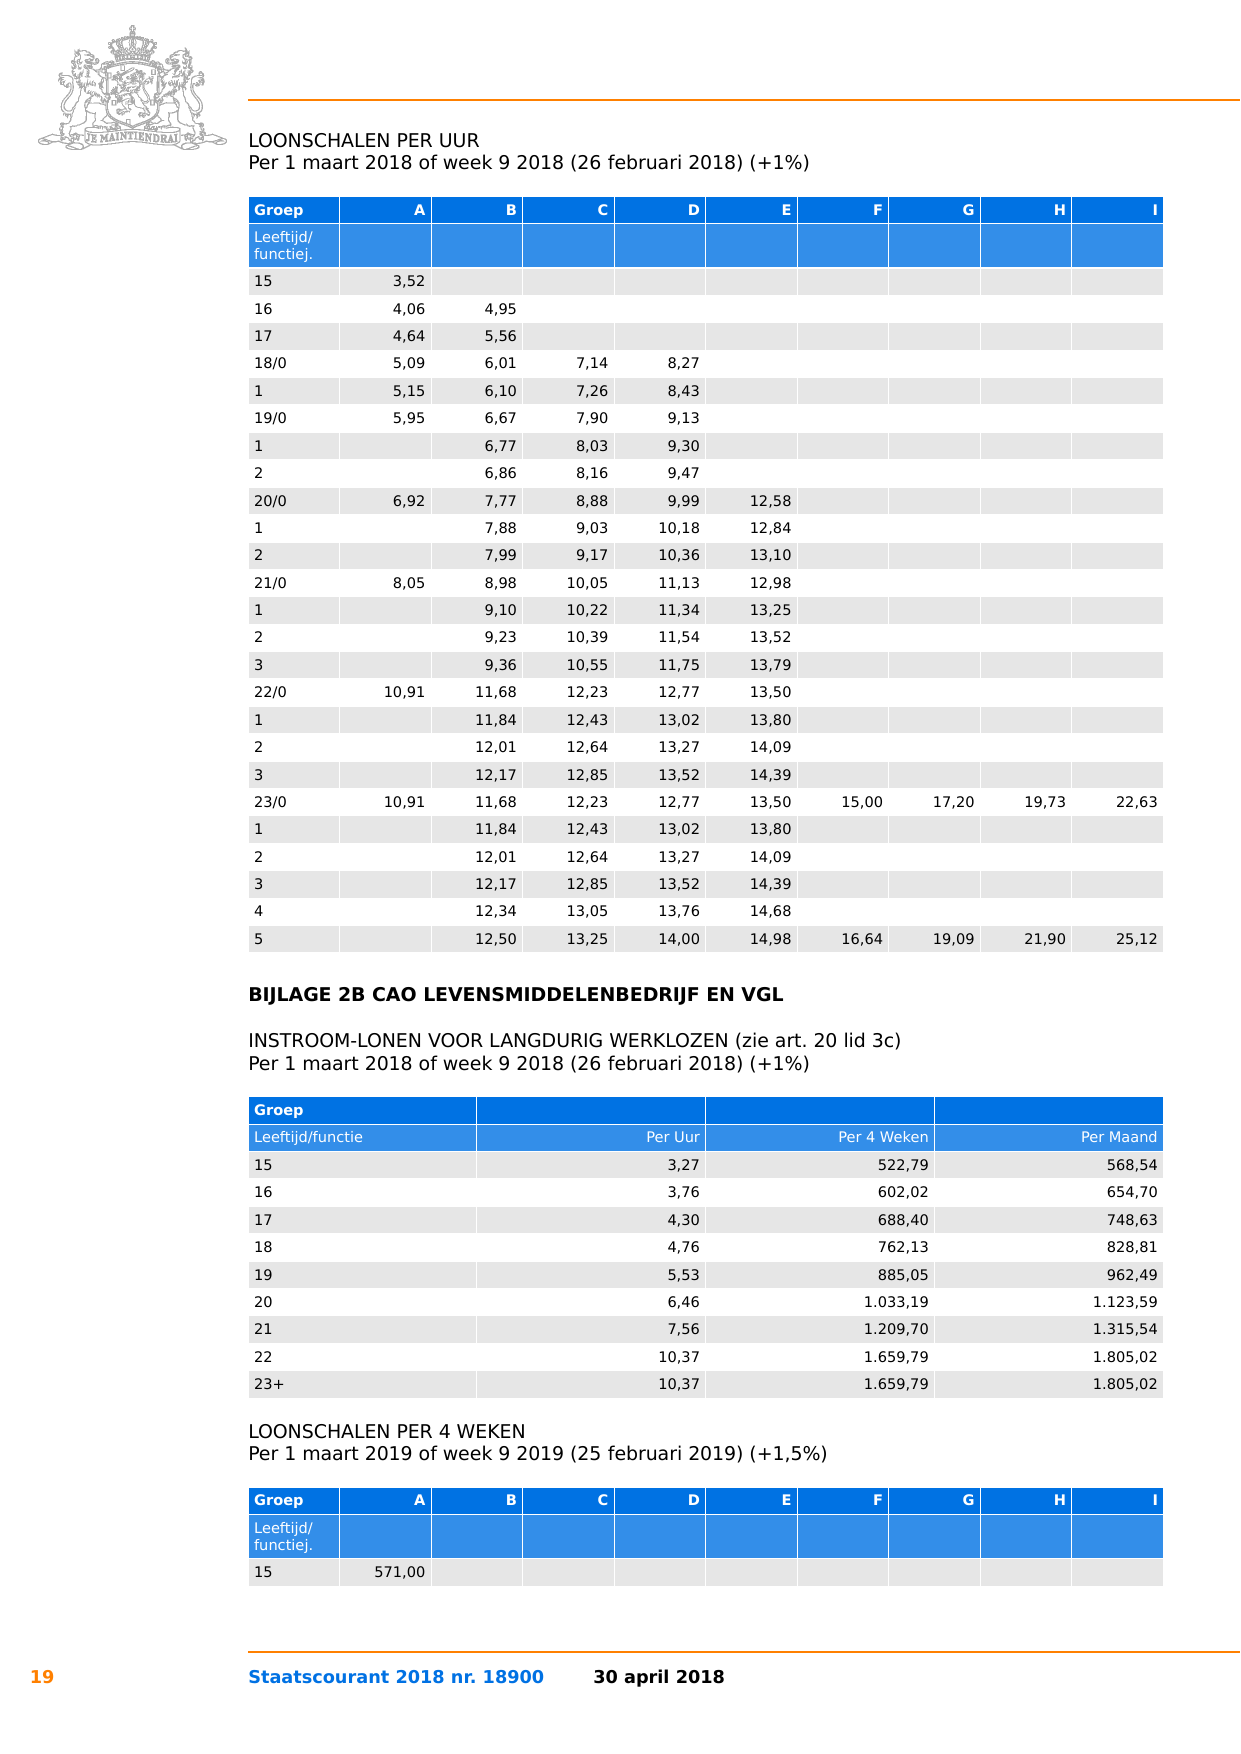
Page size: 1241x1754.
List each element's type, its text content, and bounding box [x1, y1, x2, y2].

table_cell 4,64 [340, 323, 431, 350]
table_cell [981, 1515, 1071, 1558]
table_cell [889, 269, 980, 295]
table_cell [798, 625, 888, 651]
table_cell 3 [249, 871, 339, 898]
table_cell 12,98 [706, 570, 797, 596]
table_cell [798, 488, 888, 514]
table_cell [432, 1515, 522, 1558]
table_cell 13,10 [706, 543, 797, 569]
table_header G [889, 197, 980, 223]
table_cell 12,85 [523, 871, 614, 898]
text LOONSCHALEN PER 4 WEKEN [248, 1421, 1163, 1442]
table_cell 11,84 [432, 707, 522, 733]
table_cell 568,54 [935, 1152, 1163, 1178]
table_cell [889, 625, 980, 651]
table_cell 15 [249, 1152, 476, 1178]
table_cell 12,85 [523, 762, 614, 788]
table_cell 522,79 [706, 1152, 934, 1178]
table_cell [798, 707, 888, 733]
table_header Groep [249, 1488, 339, 1514]
table_cell 5,95 [340, 406, 431, 432]
table_cell [1072, 652, 1163, 678]
table_cell 10,37 [477, 1344, 705, 1370]
table_cell 12,43 [523, 707, 614, 733]
table_cell 12,77 [615, 789, 705, 815]
table_cell 10,39 [523, 625, 614, 651]
table_cell [340, 433, 431, 459]
table_cell 13,52 [615, 762, 705, 788]
table_cell 18 [249, 1234, 476, 1261]
table_cell [706, 269, 797, 295]
table_cell 11,68 [432, 789, 522, 815]
table_cell 1.209,70 [706, 1316, 934, 1343]
text Per 1 maart 2019 of week 9 2019 (25 februari 2019) (+1,5%) [248, 1442, 1163, 1464]
table_cell 13,05 [523, 899, 614, 925]
table_cell [706, 351, 797, 377]
table_cell [981, 734, 1071, 761]
table_cell 4 [249, 899, 339, 925]
table_cell [889, 597, 980, 624]
table_cell [981, 762, 1071, 788]
table_cell [981, 899, 1071, 925]
table_cell [798, 1559, 888, 1586]
table_cell [889, 707, 980, 733]
table_cell 14,39 [706, 762, 797, 788]
picture [38, 25, 227, 150]
table_cell [889, 844, 980, 870]
table_cell 13,52 [706, 625, 797, 651]
table_cell [798, 816, 888, 843]
table_cell 10,37 [477, 1371, 705, 1398]
table_cell [889, 543, 980, 569]
table_cell [523, 296, 614, 322]
table_cell 5,15 [340, 378, 431, 404]
table_cell [340, 816, 431, 843]
table_cell Per 4 Weken [706, 1125, 934, 1151]
table_cell 13,50 [706, 789, 797, 815]
table_header C [523, 1488, 614, 1514]
table_cell [889, 488, 980, 514]
table_cell [798, 323, 888, 350]
table_cell [1072, 707, 1163, 733]
table_cell [1072, 378, 1163, 404]
table_cell 2 [249, 460, 339, 487]
table_cell 1.805,02 [935, 1371, 1163, 1398]
table_cell [1072, 570, 1163, 596]
table_cell [798, 899, 888, 925]
table_cell [798, 1515, 888, 1558]
table_header A [340, 1488, 431, 1514]
table_cell [1072, 488, 1163, 514]
table_cell [340, 543, 431, 569]
table_cell 9,13 [615, 406, 705, 432]
table_cell [981, 378, 1071, 404]
table_cell [981, 871, 1071, 898]
table_cell 1 [249, 433, 339, 459]
table_cell [523, 269, 614, 295]
table_cell 13,27 [615, 734, 705, 761]
table_cell 8,03 [523, 433, 614, 459]
text Per 1 maart 2018 of week 9 2018 (26 februari 2018) (+1%) [248, 152, 1163, 174]
table_cell [340, 515, 431, 541]
table_cell 5 [249, 926, 339, 952]
table_cell [1072, 844, 1163, 870]
table_cell [981, 433, 1071, 459]
table_cell [523, 224, 614, 267]
table_cell [798, 296, 888, 322]
table_cell [706, 323, 797, 350]
table_cell 3 [249, 762, 339, 788]
table_cell 602,02 [706, 1180, 934, 1206]
table_cell 15,00 [798, 789, 888, 815]
table_cell [798, 652, 888, 678]
table_cell 13,25 [523, 926, 614, 952]
table_cell [798, 680, 888, 706]
table_cell 8,16 [523, 460, 614, 487]
table_cell [1072, 762, 1163, 788]
table_cell [798, 433, 888, 459]
table_cell [706, 296, 797, 322]
table_cell 13,02 [615, 707, 705, 733]
table_cell 1.123,59 [935, 1289, 1163, 1315]
table_header D [615, 197, 705, 223]
table_cell 1 [249, 597, 339, 624]
table_cell 748,63 [935, 1207, 1163, 1233]
table_cell 12,17 [432, 762, 522, 788]
table_cell 7,90 [523, 406, 614, 432]
table_cell [340, 926, 431, 952]
table_cell [981, 224, 1071, 267]
table_cell [615, 323, 705, 350]
table_cell 4,76 [477, 1234, 705, 1261]
table_cell 22/0 [249, 680, 339, 706]
table_cell 3,76 [477, 1180, 705, 1206]
table_cell [889, 816, 980, 843]
table_cell [798, 570, 888, 596]
table_cell [706, 460, 797, 487]
table_cell [1072, 224, 1163, 267]
text Per 1 maart 2018 of week 9 2018 (26 februari 2018) (+1%) [248, 1052, 1163, 1074]
table_header H [981, 1488, 1071, 1514]
table_header F [798, 1488, 888, 1514]
table_cell 4,95 [432, 296, 522, 322]
table_cell [340, 652, 431, 678]
table_cell [889, 460, 980, 487]
table_cell [798, 543, 888, 569]
table_cell 688,40 [706, 1207, 934, 1233]
table_cell 1.659,79 [706, 1371, 934, 1398]
table_cell [798, 871, 888, 898]
table_cell [981, 351, 1071, 377]
table_cell 10,18 [615, 515, 705, 541]
table_cell 762,13 [706, 1234, 934, 1261]
table_cell [889, 871, 980, 898]
table_cell [1072, 1515, 1163, 1558]
table_cell [432, 1559, 522, 1586]
table_cell Leeftijd/functie [249, 1125, 476, 1151]
table_header B [432, 197, 522, 223]
table_cell [981, 680, 1071, 706]
table_header B [432, 1488, 522, 1514]
table_cell 12,77 [615, 680, 705, 706]
table_header C [523, 197, 614, 223]
table_cell 19 [249, 1262, 476, 1288]
table_cell [889, 351, 980, 377]
table_cell [706, 224, 797, 267]
table_cell 19,73 [981, 789, 1071, 815]
table_cell [615, 1515, 705, 1558]
table_cell Leeftijd/functiej. [249, 224, 339, 267]
table_cell [981, 1559, 1071, 1586]
table_cell 6,92 [340, 488, 431, 514]
table_cell 15 [249, 269, 339, 295]
table_cell 15 [249, 1559, 339, 1586]
table_cell 2 [249, 844, 339, 870]
table_cell [1072, 1559, 1163, 1586]
table_cell 11,34 [615, 597, 705, 624]
table_cell 3,52 [340, 269, 431, 295]
table_cell 11,54 [615, 625, 705, 651]
table_cell [981, 269, 1071, 295]
table_cell 1 [249, 707, 339, 733]
table_cell 21 [249, 1316, 476, 1343]
table_cell 3 [249, 652, 339, 678]
table_cell [1072, 296, 1163, 322]
table_cell [706, 378, 797, 404]
table_cell 13,25 [706, 597, 797, 624]
table_header E [706, 1488, 797, 1514]
table_cell 7,26 [523, 378, 614, 404]
table_cell 6,10 [432, 378, 522, 404]
table_cell 12,43 [523, 816, 614, 843]
table_cell 25,12 [1072, 926, 1163, 952]
table_cell 13,52 [615, 871, 705, 898]
table_cell [889, 515, 980, 541]
table_cell [798, 224, 888, 267]
table_cell 11,84 [432, 816, 522, 843]
table_cell 20 [249, 1289, 476, 1315]
table_cell 4,06 [340, 296, 431, 322]
table_cell [981, 488, 1071, 514]
table_cell 6,86 [432, 460, 522, 487]
table_header E [706, 197, 797, 223]
table_cell 13,50 [706, 680, 797, 706]
table_cell [981, 543, 1071, 569]
table_cell 828,81 [935, 1234, 1163, 1261]
table_cell [340, 625, 431, 651]
table_cell [706, 1515, 797, 1558]
table_cell [889, 1559, 980, 1586]
table_cell 13,27 [615, 844, 705, 870]
table_cell 1 [249, 515, 339, 541]
table_cell [1072, 734, 1163, 761]
table_cell [1072, 460, 1163, 487]
table_cell [889, 1515, 980, 1558]
table_cell [1072, 351, 1163, 377]
table_cell 10,91 [340, 789, 431, 815]
table_cell [1072, 515, 1163, 541]
table_cell 23+ [249, 1371, 476, 1398]
table_cell 11,75 [615, 652, 705, 678]
table_cell [1072, 625, 1163, 651]
table_cell 7,88 [432, 515, 522, 541]
table_header [935, 1097, 1163, 1124]
table_cell 8,43 [615, 378, 705, 404]
table_cell [798, 762, 888, 788]
table_cell [889, 406, 980, 432]
table_cell 1.659,79 [706, 1344, 934, 1370]
table_cell 8,27 [615, 351, 705, 377]
table_cell 10,05 [523, 570, 614, 596]
table_cell [706, 433, 797, 459]
table_cell [1072, 433, 1163, 459]
table_cell 19,09 [889, 926, 980, 952]
table_cell 5,53 [477, 1262, 705, 1288]
table_cell [798, 378, 888, 404]
table_cell [523, 1515, 614, 1558]
table_cell [340, 597, 431, 624]
table_cell 1.315,54 [935, 1316, 1163, 1343]
table_cell 9,30 [615, 433, 705, 459]
table_cell [1072, 597, 1163, 624]
table_cell 12,34 [432, 899, 522, 925]
table_cell [1072, 871, 1163, 898]
table_header G [889, 1488, 980, 1514]
table_cell 22 [249, 1344, 476, 1370]
table_header [706, 1097, 934, 1124]
table_cell 13,76 [615, 899, 705, 925]
table_cell [340, 1515, 431, 1558]
table_cell [798, 269, 888, 295]
table_cell 1 [249, 378, 339, 404]
table_cell 12,23 [523, 789, 614, 815]
table_cell [981, 707, 1071, 733]
table_cell 12,84 [706, 515, 797, 541]
table_cell 14,00 [615, 926, 705, 952]
table_cell 6,01 [432, 351, 522, 377]
table_cell [798, 351, 888, 377]
table_cell [1072, 899, 1163, 925]
table_cell [1072, 269, 1163, 295]
table_cell [889, 323, 980, 350]
table_cell 21/0 [249, 570, 339, 596]
table_cell 9,47 [615, 460, 705, 487]
table_cell 21,90 [981, 926, 1071, 952]
table_cell 9,23 [432, 625, 522, 651]
table_cell [1072, 816, 1163, 843]
table_cell 14,09 [706, 734, 797, 761]
table_cell 12,23 [523, 680, 614, 706]
table_cell 9,99 [615, 488, 705, 514]
table_cell [889, 570, 980, 596]
table_cell [798, 734, 888, 761]
table_cell 12,01 [432, 844, 522, 870]
table_cell 12,64 [523, 844, 614, 870]
table_cell [340, 707, 431, 733]
table_cell 4,30 [477, 1207, 705, 1233]
table_cell 12,17 [432, 871, 522, 898]
table_cell 7,99 [432, 543, 522, 569]
table_cell [889, 734, 980, 761]
table_cell [981, 652, 1071, 678]
table_cell 2 [249, 625, 339, 651]
table_cell [798, 460, 888, 487]
table_cell 11,68 [432, 680, 522, 706]
table_cell [340, 871, 431, 898]
table_cell 2 [249, 543, 339, 569]
table_cell 9,17 [523, 543, 614, 569]
table_cell 654,70 [935, 1180, 1163, 1206]
table_cell [706, 1559, 797, 1586]
text LOONSCHALEN PER UUR [248, 130, 1163, 152]
table_cell [981, 296, 1071, 322]
table_cell 9,03 [523, 515, 614, 541]
table_cell [615, 224, 705, 267]
table_cell 13,80 [706, 707, 797, 733]
table_cell 9,36 [432, 652, 522, 678]
table_cell 5,09 [340, 351, 431, 377]
table_cell 6,46 [477, 1289, 705, 1315]
table_cell 885,05 [706, 1262, 934, 1288]
table_cell 2 [249, 734, 339, 761]
table_cell [981, 625, 1071, 651]
table_cell [981, 597, 1071, 624]
table_cell [889, 224, 980, 267]
table_cell [981, 323, 1071, 350]
table_cell [340, 734, 431, 761]
table_cell [798, 597, 888, 624]
table_cell [523, 323, 614, 350]
table_cell 1 [249, 816, 339, 843]
table_cell [798, 515, 888, 541]
table_header A [340, 197, 431, 223]
table_cell 18/0 [249, 351, 339, 377]
table_cell [340, 460, 431, 487]
table_cell 13,79 [706, 652, 797, 678]
table_cell 16 [249, 1180, 476, 1206]
table_cell [615, 296, 705, 322]
table_cell 10,36 [615, 543, 705, 569]
table_cell [889, 296, 980, 322]
table_cell 12,58 [706, 488, 797, 514]
table_cell 17 [249, 323, 339, 350]
table_cell [340, 899, 431, 925]
table_cell [889, 433, 980, 459]
table_cell 1.033,19 [706, 1289, 934, 1315]
table_cell 5,56 [432, 323, 522, 350]
table_cell 17,20 [889, 789, 980, 815]
table_header [477, 1097, 705, 1124]
table_cell 8,88 [523, 488, 614, 514]
table_cell 11,13 [615, 570, 705, 596]
table_cell [981, 515, 1071, 541]
table_cell 571,00 [340, 1559, 431, 1586]
table_cell 12,64 [523, 734, 614, 761]
table_cell [981, 844, 1071, 870]
table_cell 10,91 [340, 680, 431, 706]
table_cell [889, 652, 980, 678]
table_cell Per Maand [935, 1125, 1163, 1151]
table_cell [1072, 680, 1163, 706]
table_cell 1.805,02 [935, 1344, 1163, 1370]
table_header Groep [249, 1097, 476, 1124]
table_cell [889, 762, 980, 788]
table_cell [340, 224, 431, 267]
table_cell 14,39 [706, 871, 797, 898]
subtitle BIJLAGE 2B CAO LEVENSMIDDELENBEDRIJF EN VGL [248, 983, 1163, 1005]
table_cell 6,77 [432, 433, 522, 459]
table_cell [523, 1559, 614, 1586]
table_cell [889, 680, 980, 706]
table_cell 3,27 [477, 1152, 705, 1178]
table_cell [889, 378, 980, 404]
table_cell [615, 1559, 705, 1586]
table_cell 10,22 [523, 597, 614, 624]
table_cell 9,10 [432, 597, 522, 624]
table_header I [1072, 1488, 1163, 1514]
table_cell 20/0 [249, 488, 339, 514]
table_cell 13,02 [615, 816, 705, 843]
table_cell 6,67 [432, 406, 522, 432]
table_cell 962,49 [935, 1262, 1163, 1288]
table_cell 16 [249, 296, 339, 322]
table_cell [889, 899, 980, 925]
table_cell 14,09 [706, 844, 797, 870]
table_cell [981, 570, 1071, 596]
table_cell [981, 406, 1071, 432]
table_cell [706, 406, 797, 432]
table_cell 12,50 [432, 926, 522, 952]
table_cell [1072, 406, 1163, 432]
table_cell [340, 762, 431, 788]
table_cell 13,80 [706, 816, 797, 843]
table_cell [798, 844, 888, 870]
table_header F [798, 197, 888, 223]
table_cell 7,56 [477, 1316, 705, 1343]
table_cell [1072, 543, 1163, 569]
table_cell [1072, 323, 1163, 350]
table_header Groep [249, 197, 339, 223]
table_cell [432, 269, 522, 295]
table_cell [981, 816, 1071, 843]
table_header I [1072, 197, 1163, 223]
table_cell 23/0 [249, 789, 339, 815]
table_cell [981, 460, 1071, 487]
table_cell Leeftijd/functiej. [249, 1515, 339, 1558]
table_cell 7,14 [523, 351, 614, 377]
table_cell [340, 844, 431, 870]
table_cell 14,68 [706, 899, 797, 925]
table_cell 7,77 [432, 488, 522, 514]
table_cell [615, 269, 705, 295]
table_cell 14,98 [706, 926, 797, 952]
table_cell 17 [249, 1207, 476, 1233]
table_cell 19/0 [249, 406, 339, 432]
table_cell [798, 406, 888, 432]
text INSTROOM-LONEN VOOR LANGDURIG WERKLOZEN (zie art. 20 lid 3c) [248, 1030, 1163, 1052]
table_cell 16,64 [798, 926, 888, 952]
table_cell 8,05 [340, 570, 431, 596]
table_header H [981, 197, 1071, 223]
table_cell [432, 224, 522, 267]
table_cell 8,98 [432, 570, 522, 596]
table_cell 12,01 [432, 734, 522, 761]
table_cell 10,55 [523, 652, 614, 678]
table_cell Per Uur [477, 1125, 705, 1151]
table_cell 22,63 [1072, 789, 1163, 815]
table_header D [615, 1488, 705, 1514]
